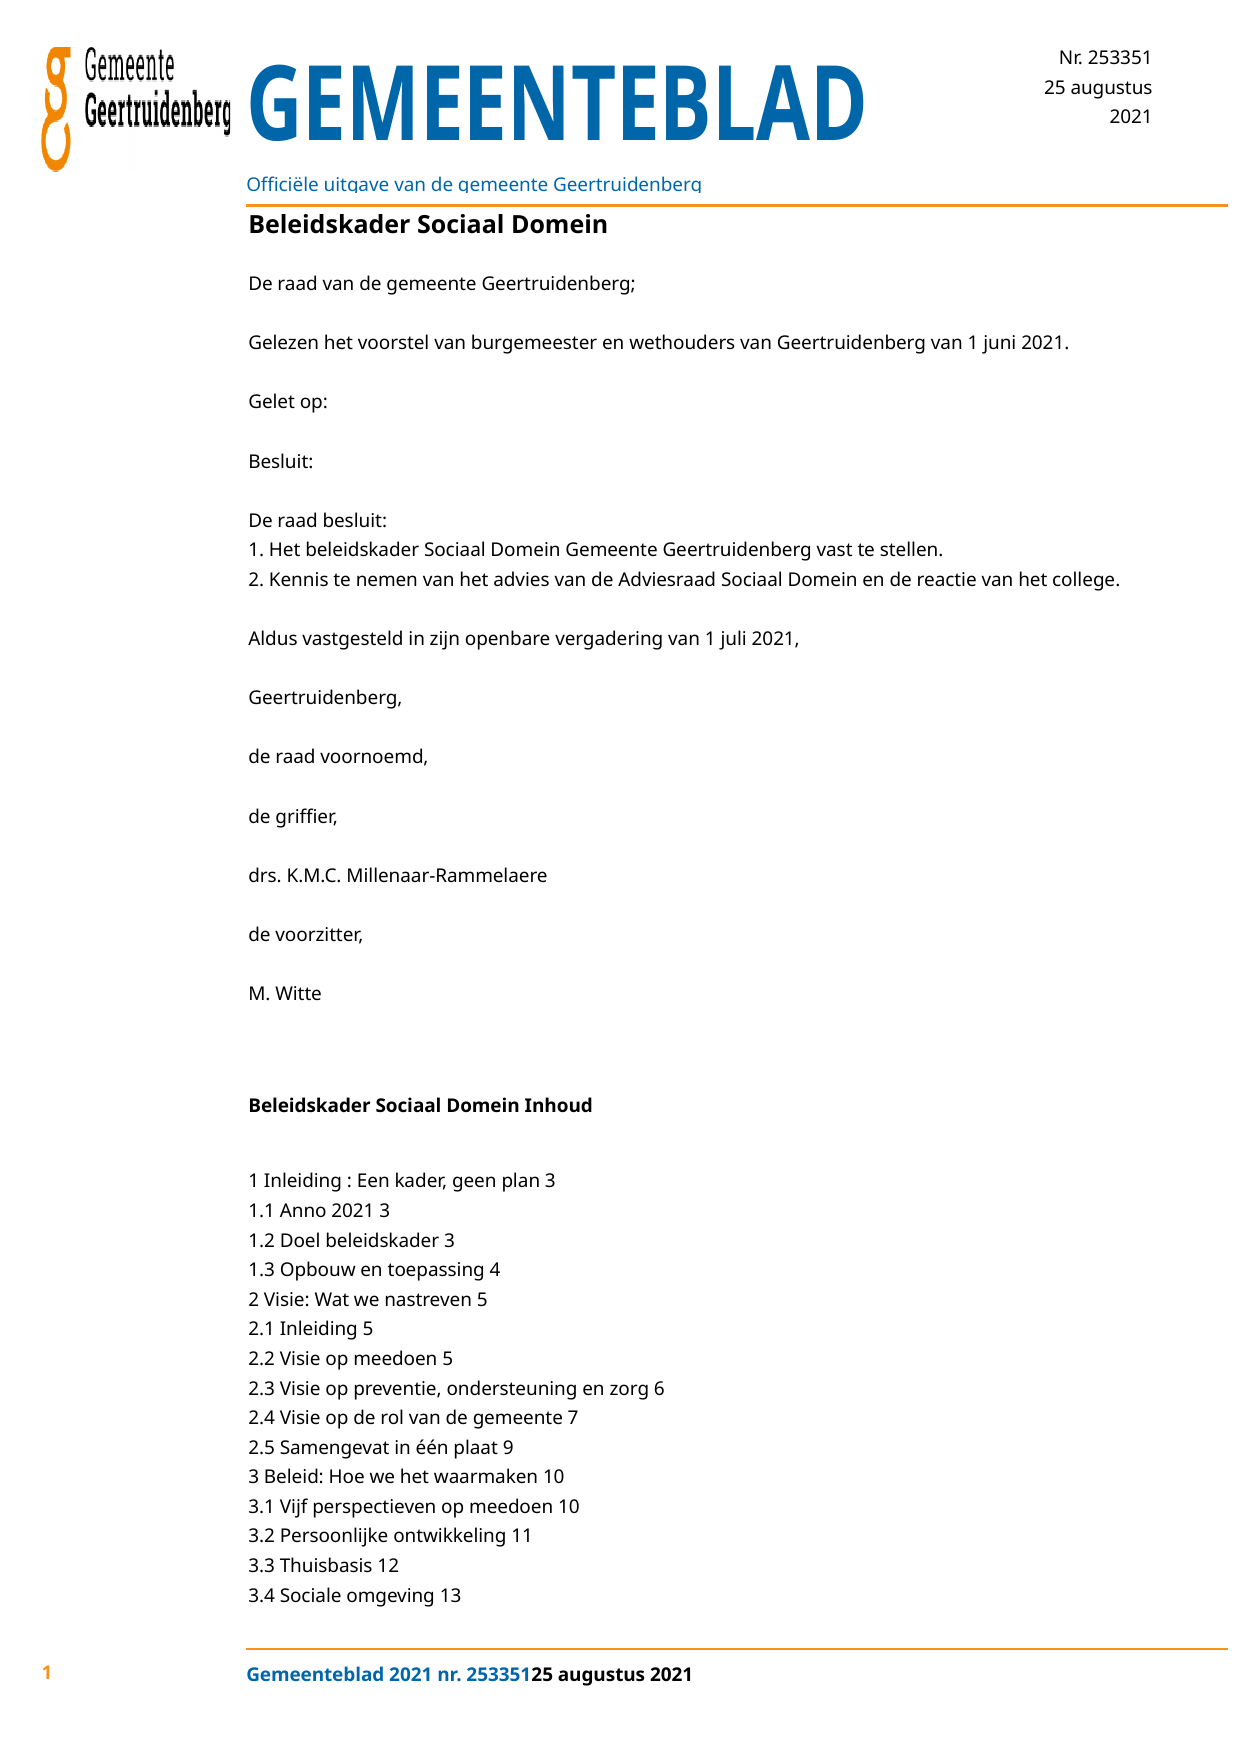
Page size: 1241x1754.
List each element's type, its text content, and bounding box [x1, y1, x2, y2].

text De raad besluit: [248, 507, 1152, 533]
text Aldus vastgesteld in zijn openbare vergadering van 1 juli 2021, [248, 625, 1152, 651]
text M. Witte [248, 980, 1152, 1006]
text 2 Visie: Wat we nastreven 5 [248, 1286, 1152, 1312]
text 2.1 Inleiding 5 [248, 1316, 1152, 1341]
text de griffier, [248, 803, 1152, 828]
text 2.5 Samengevat in één plaat 9 [248, 1434, 1152, 1459]
text 2.3 Visie op preventie, ondersteuning en zorg 6 [248, 1375, 1152, 1400]
text 1. Het beleidskader Sociaal Domein Gemeente Geertruidenberg vast te stellen. [248, 537, 1152, 562]
text 2.2 Visie op meedoen 5 [248, 1345, 1152, 1371]
text 2. Kennis te nemen van het advies van de Adviesraad Sociaal Domein en de reactie van het college. [248, 566, 1152, 592]
text Besluit: [248, 448, 1152, 473]
text 3.3 Thuisbasis 12 [248, 1552, 1152, 1578]
text de raad voornoemd, [248, 744, 1152, 769]
text de voorzitter, [248, 921, 1152, 947]
text 3.2 Persoonlijke ontwikkeling 11 [248, 1523, 1152, 1548]
text De raad van de gemeente Geertruidenberg; [248, 270, 1152, 296]
text 1 Inleiding : Een kader, geen plan 3 [248, 1168, 1152, 1193]
text drs. K.M.C. Millenaar-Rammelaere [248, 862, 1152, 888]
text Beleidskader Sociaal Domein Inhoud [248, 1090, 1152, 1118]
text 3.1 Vijf perspectieven op meedoen 10 [248, 1493, 1152, 1519]
text 1.1 Anno 2021 3 [248, 1197, 1152, 1223]
text 2.4 Visie op de rol van de gemeente 7 [248, 1404, 1152, 1430]
text Geertruidenberg, [248, 684, 1152, 710]
text 3.4 Sociale omgeving 13 [248, 1582, 1152, 1607]
text 3 Beleid: Hoe we het waarmaken 10 [248, 1463, 1152, 1489]
text Beleidskader Sociaal Domein [248, 207, 1152, 241]
text Gelet op: [248, 389, 1152, 414]
text 1.2 Doel beleidskader 3 [248, 1227, 1152, 1252]
picture [41, 47, 231, 172]
text Gelezen het voorstel van burgemeester en wethouders van Geertruidenberg van 1 juni 2021. [248, 329, 1152, 355]
text 1.3 Opbouw en toepassing 4 [248, 1256, 1152, 1282]
